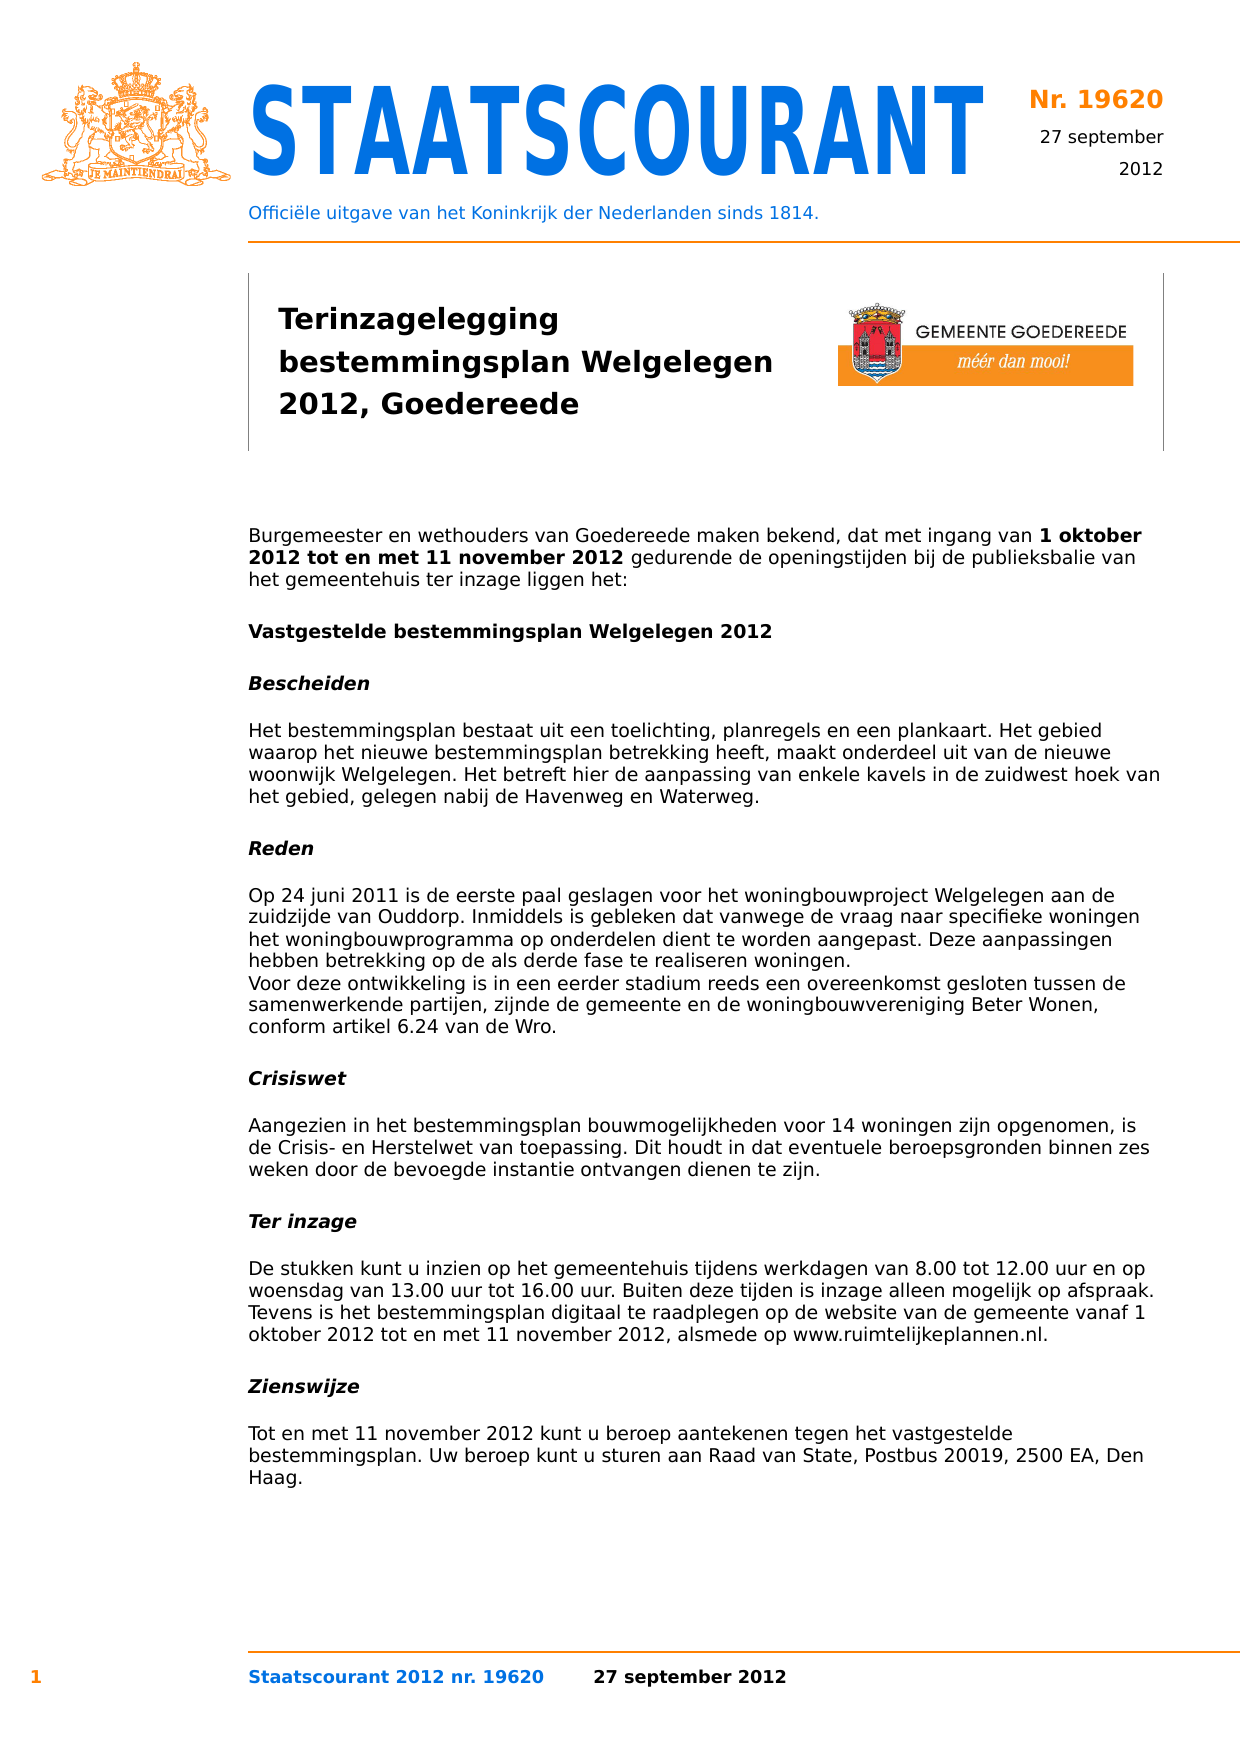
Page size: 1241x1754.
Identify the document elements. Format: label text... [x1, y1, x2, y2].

subtitle Vastgestelde bestemmingsplan Welgelegen 2012 [248, 621, 1163, 643]
text Voor deze ontwikkeling is in een eerder stadium reeds een overeenkomst gesloten tussen de samenwerkende partijen, zijnde de gemeente en de woningbouwvereniging Beter Wonen, conform artikel 6.24 van de Wro. [248, 972, 1163, 1038]
table_cell 2012 [998, 153, 1240, 203]
text Op 24 juni 2011 is de eerste paal geslagen voor het woningbouwproject Welgelegen aan de zuidzijde van Ouddorp. Inmiddels is gebleken dat vanwege de vraag naar specifieke woningen het woningbouwprogramma op onderdelen dient te worden aangepast. Deze aanpassingen hebben betrekking op de als derde fase te realiseren woningen. [248, 884, 1163, 972]
text Het bestemmingsplan bestaat uit een toelichting, planregels en een plankaart. Het gebied waarop het nieuwe bestemmingsplan betrekking heeft, maakt onderdeel uit van de nieuwe woonwijk Welgelegen. Het betreft hier de aanpassing van enkele kavels in de zuidwest hoek van het gebied, gelegen nabij de Havenweg en Waterweg. [248, 719, 1163, 807]
subtitle Terinzagelegging bestemmingsplan Welgelegen 2012, Goedereede [249, 273, 1163, 451]
text Tot en met 11 november 2012 kunt u beroep aantekenen tegen het vastgestelde bestemmingsplan. Uw beroep kunt u sturen aan Raad van State, Postbus 20019, 2500 EA, Den Haag. [248, 1423, 1163, 1489]
table_header [25, 62, 248, 241]
picture [41, 62, 231, 186]
subtitle Zienswijze [248, 1376, 1163, 1398]
picture [838, 302, 1134, 386]
subtitle Crisiswet [248, 1068, 1163, 1090]
table_header STAATSCOURANT [248, 62, 998, 203]
subtitle Bescheiden [248, 673, 1163, 694]
table_cell Officiële uitgave van het Koninkrijk der Nederlanden sinds 1814. [248, 203, 1240, 241]
table_cell 27 september [998, 121, 1240, 153]
table_header Nr. 19620 [998, 62, 1240, 121]
text De stukken kunt u inzien op het gemeentehuis tijdens werkdagen van 8.00 tot 12.00 uur en op woensdag van 13.00 uur tot 16.00 uur. Buiten deze tijden is inzage alleen mogelijk op afspraak. Tevens is het bestemmingsplan digitaal te raadplegen op de website van de gemeente vanaf 1 oktober 2012 tot en met 11 november 2012, alsmede op www.ruimtelijkeplannen.nl. [248, 1258, 1163, 1346]
subtitle Ter inzage [248, 1211, 1163, 1233]
text Burgemeester en wethouders van Goedereede maken bekend, dat met ingang van 1 oktober 2012 tot en met 11 november 2012 gedurende de openingstijden bij de publieksbalie van het gemeentehuis ter inzage liggen het: [248, 525, 1163, 591]
subtitle Reden [248, 837, 1163, 859]
text Aangezien in het bestemmingsplan bouwmogelijkheden voor 14 woningen zijn opgenomen, is de Crisis- en Herstelwet van toepassing. Dit houdt in dat eventuele beroepsgronden binnen zes weken door de bevoegde instantie ontvangen dienen te zijn. [248, 1115, 1163, 1181]
